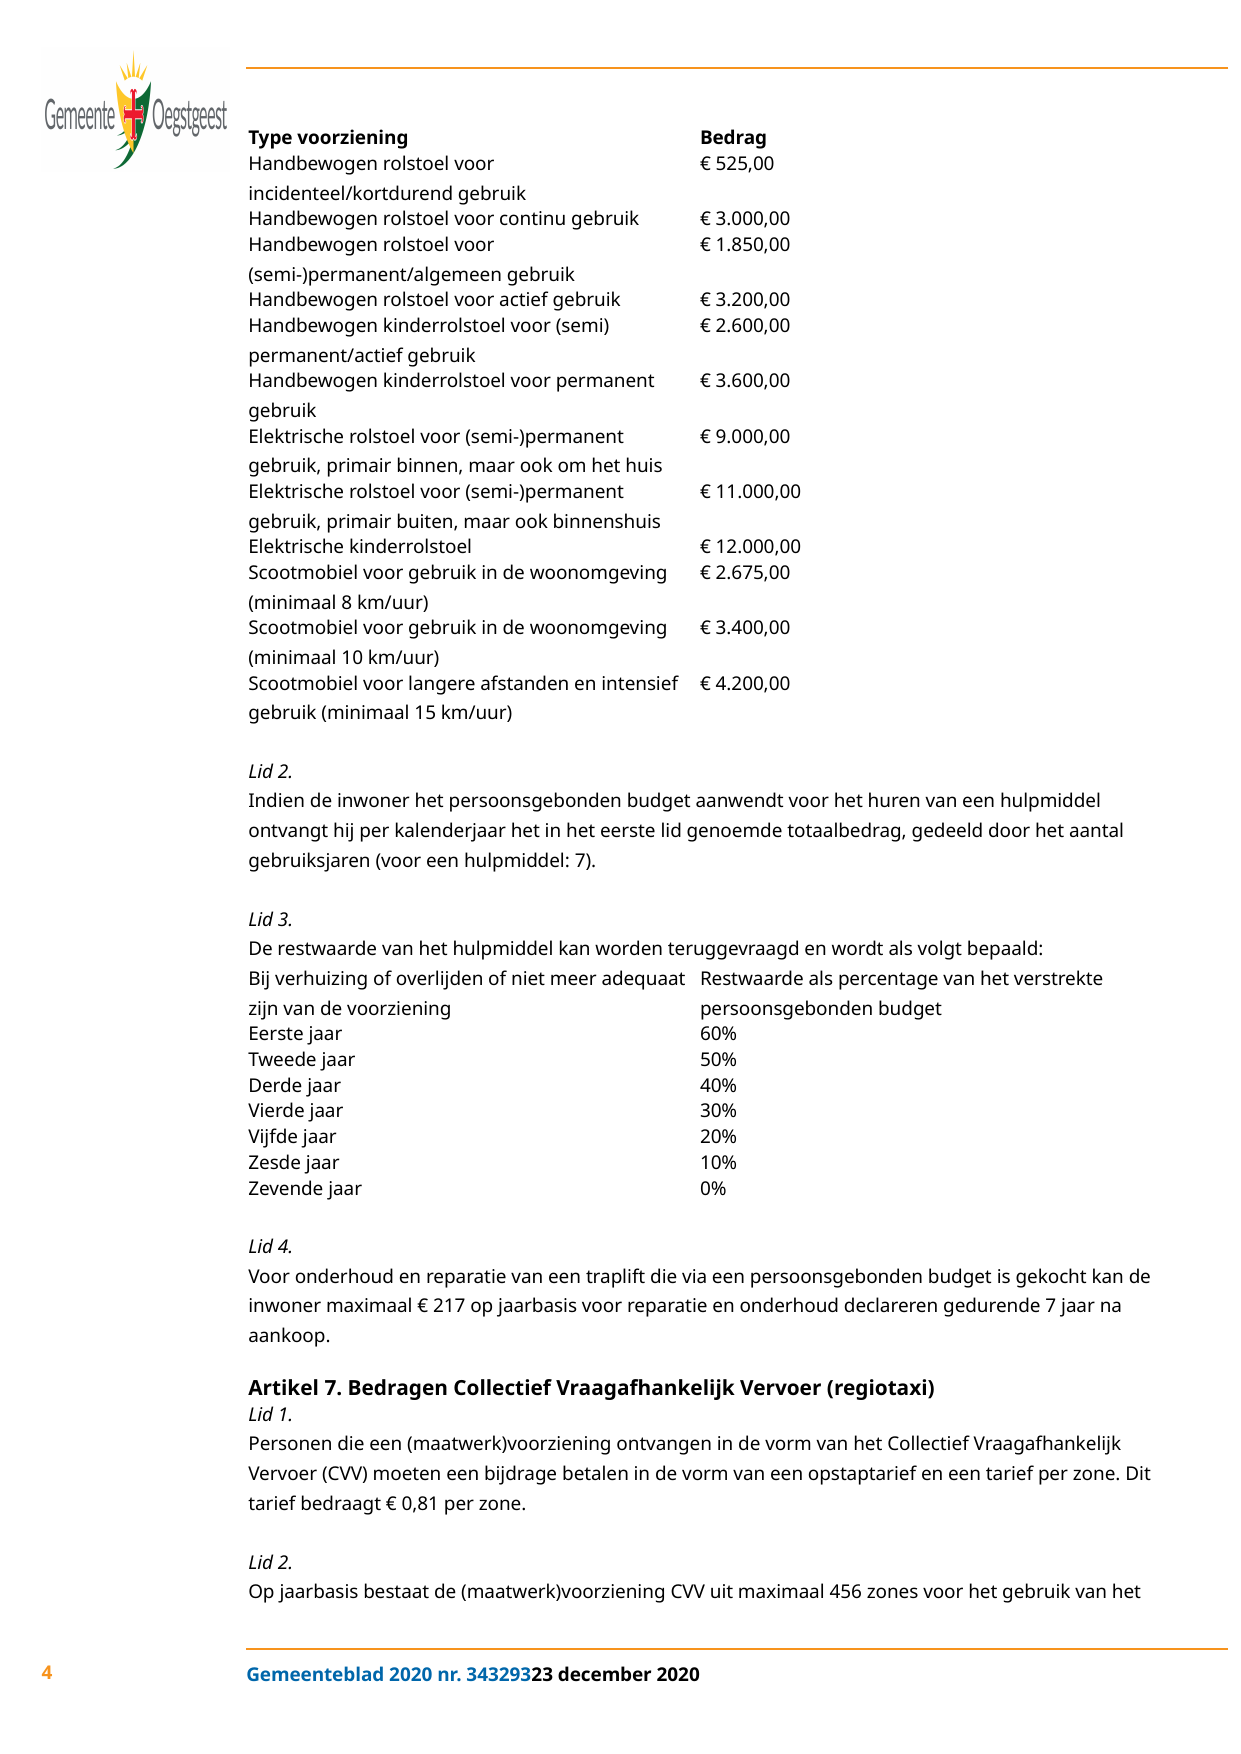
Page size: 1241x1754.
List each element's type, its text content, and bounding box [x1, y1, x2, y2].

text Op jaarbasis bestaat de (maatwerk)voorziening CVV uit maximaal 456 zones voor het gebruik van het [248, 1578, 1152, 1604]
table_cell Scootmobiel voor gebruik in de woonomgeving (minimaal 8 km/uur) [248, 559, 700, 614]
table_cell Tweede jaar [248, 1046, 700, 1072]
table_cell Vijfde jaar [248, 1124, 700, 1149]
table_cell Elektrische rolstoel voor (semi-)permanent gebruik, primair binnen, maar ook om het huis [248, 423, 700, 478]
table_cell 40% [700, 1072, 1152, 1098]
table_cell 30% [700, 1098, 1152, 1123]
table_cell Handbewogen kinderrolstoel voor (semi) permanent/actief gebruik [248, 312, 700, 368]
table_cell € 3.400,00 [700, 615, 1152, 670]
table_cell Handbewogen rolstoel voor (semi-)permanent/algemeen gebruik [248, 231, 700, 287]
table_cell 10% [700, 1149, 1152, 1175]
table_cell € 1.850,00 [700, 231, 1152, 287]
table_cell € 3.000,00 [700, 206, 1152, 231]
table_cell 20% [700, 1124, 1152, 1149]
table_cell Elektrische kinderrolstoel [248, 534, 700, 559]
table_cell Derde jaar [248, 1072, 700, 1098]
text Lid 2. [248, 758, 1152, 784]
text Artikel 7. Bedragen Collectief Vraagafhankelijk Vervoer (regiotaxi) [248, 1373, 1152, 1401]
text Lid 1. [248, 1401, 1152, 1427]
table_cell Scootmobiel voor gebruik in de woonomgeving (minimaal 10 km/uur) [248, 615, 700, 670]
table_cell Eerste jaar [248, 1021, 700, 1046]
table_cell Elektrische rolstoel voor (semi-)permanent gebruik, primair buiten, maar ook binnenshuis [248, 478, 700, 533]
table_cell Scootmobiel voor langere afstanden en intensief gebruik (minimaal 15 km/uur) [248, 670, 700, 725]
table_header Bij verhuizing of overlijden of niet meer adequaat zijn van de voorziening [248, 965, 700, 1021]
table_cell € 11.000,00 [700, 478, 1152, 533]
table_cell € 4.200,00 [700, 670, 1152, 725]
table_cell € 9.000,00 [700, 423, 1152, 478]
text Voor onderhoud en reparatie van een traplift die via een persoonsgebonden budget is gekocht kan de inwoner maximaal € 217 op jaarbasis voor reparatie en onderhoud declareren gedurende 7 jaar na aankoop. [248, 1263, 1152, 1348]
table_cell Vierde jaar [248, 1098, 700, 1123]
table_cell Zevende jaar [248, 1175, 700, 1201]
text De restwaarde van het hulpmiddel kan worden teruggevraagd en wordt als volgt bepaald: [248, 936, 1152, 961]
table_cell Handbewogen rolstoel voor actief gebruik [248, 287, 700, 312]
text Lid 2. [248, 1549, 1152, 1575]
picture [41, 47, 231, 172]
table_header Type voorziening [248, 125, 700, 150]
table_cell Handbewogen rolstoel voor continu gebruik [248, 206, 700, 231]
table_cell Handbewogen rolstoel voor incidenteel/kortdurend gebruik [248, 150, 700, 206]
text Indien de inwoner het persoonsgebonden budget aanwendt voor het huren van een hulpmiddel ontvangt hij per kalenderjaar het in het eerste lid genoemde totaalbedrag, gedeeld door het aantal gebruiksjaren (voor een hulpmiddel: 7). [248, 788, 1152, 872]
text Personen die een (maatwerk)voorziening ontvangen in de vorm van het Collectief Vraagafhankelijk Vervoer (CVV) moeten een bijdrage betalen in de vorm van een opstaptarief en een tarief per zone. Dit tarief bedraagt € 0,81 per zone. [248, 1431, 1152, 1516]
table_cell € 2.675,00 [700, 559, 1152, 614]
table_cell € 12.000,00 [700, 534, 1152, 559]
table_cell 60% [700, 1021, 1152, 1046]
table_cell Zesde jaar [248, 1149, 700, 1175]
table_cell € 3.200,00 [700, 287, 1152, 312]
table_header Bedrag [700, 125, 1152, 150]
table_cell Handbewogen kinderrolstoel voor permanent gebruik [248, 368, 700, 423]
table_cell € 3.600,00 [700, 368, 1152, 423]
table_cell 0% [700, 1175, 1152, 1201]
table_cell € 2.600,00 [700, 312, 1152, 368]
table_header Restwaarde als percentage van het verstrekte persoonsgebonden budget [700, 965, 1152, 1021]
table_cell € 525,00 [700, 150, 1152, 206]
table_cell 50% [700, 1046, 1152, 1072]
text Lid 3. [248, 906, 1152, 932]
text Lid 4. [248, 1233, 1152, 1259]
